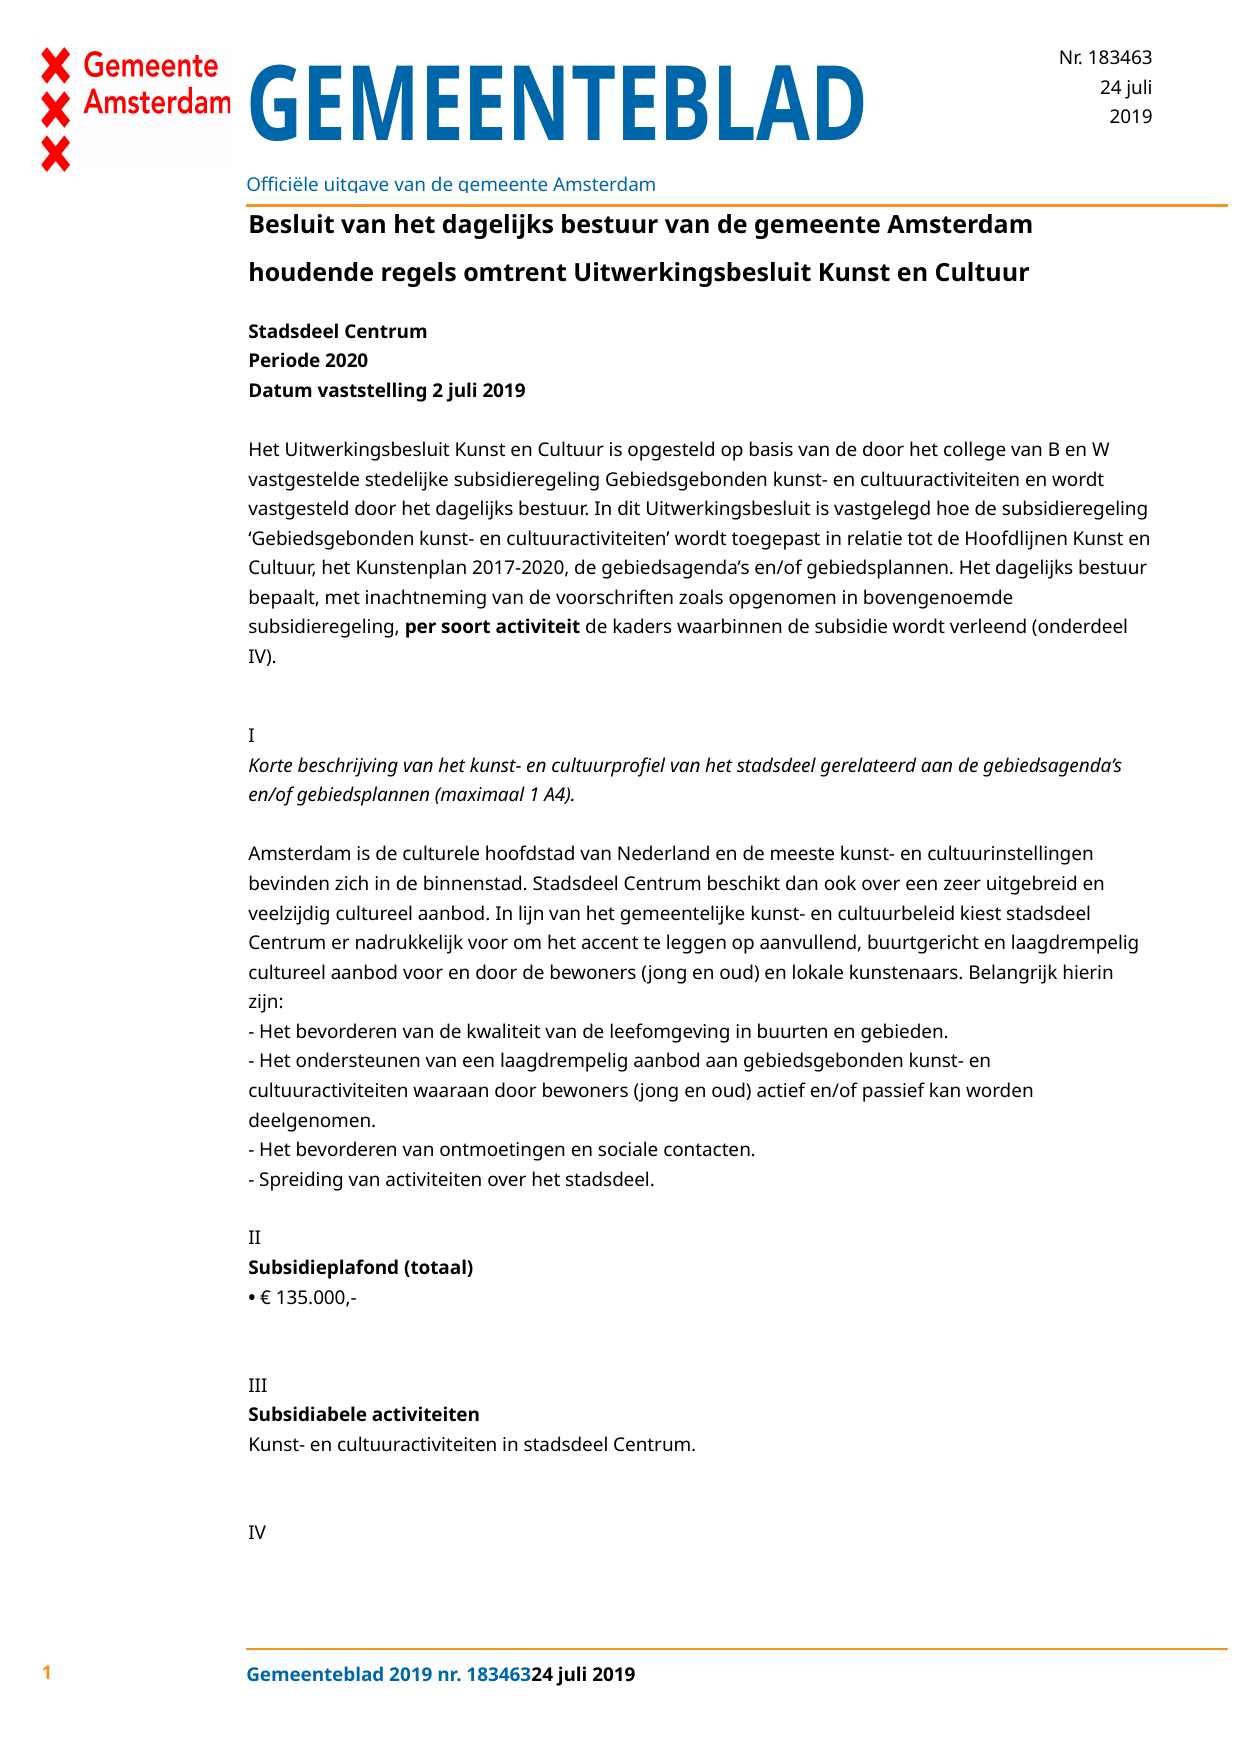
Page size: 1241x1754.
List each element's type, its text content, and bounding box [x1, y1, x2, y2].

text IV [248, 1519, 1152, 1545]
text I [248, 722, 1152, 748]
table_header Subsidiabele activiteiten Kunst- en cultuuractiviteiten in stadsdeel Centrum. [248, 1402, 1152, 1487]
table_header Subsidieplafond (totaal) • € 135.000,- [248, 1254, 1152, 1339]
text II [248, 1224, 1152, 1250]
text Datum vaststelling 2 juli 2019 [248, 377, 1152, 403]
text Het Uitwerkingsbesluit Kunst en Cultuur is opgesteld op basis van de door het college van B en W vastgestelde stedelijke subsidieregeling Gebiedsgebonden kunst- en cultuuractiviteiten en wordt vastgesteld door het dagelijks bestuur. In dit Uitwerkingsbesluit is vastgelegd hoe de subsidieregeling ‘Gebiedsgebonden kunst- en cultuuractiviteiten’ wordt toegepast in relatie tot de Hoofdlijnen Kunst en Cultuur, het Kunstenplan 2017-2020, de gebiedsagenda’s en/of gebiedsplannen. Het dagelijks bestuur bepaalt, met inachtneming van de voorschriften zoals opgenomen in bovengenoemde subsidieregeling, per soort activiteit de kaders waarbinnen de subsidie wordt verleend (onderdeel IV). [248, 436, 1152, 669]
picture [41, 47, 231, 172]
text Stadsdeel Centrum [248, 318, 1152, 344]
table_header Korte beschrijving van het kunst- en cultuurprofiel van het stadsdeel gerelateerd aan de gebiedsagenda’s en/of gebiedsplannen (maximaal 1 A4). Amsterdam is de culturele hoofdstad van Nederland en de meeste kunst- en cultuurinstellingen bevinden zich in de binnenstad. Stadsdeel Centrum beschikt dan ook over een zeer uitgebreid en veelzijdig cultureel aanbod. In lijn van het gemeentelijke kunst- en cultuurbeleid kiest stadsdeel Centrum er nadrukkelijk voor om het accent te leggen op aanvullend, buurtgericht en laagdrempelig cultureel aanbod voor en door de bewoners (jong en oud) en lokale kunstenaars. Belangrijk hierin zijn: - Het bevorderen van de kwaliteit van de leefomgeving in buurten en gebieden. - Het ondersteunen van een laagdrempelig aanbod aan gebiedsgebonden kunst- en cultuuractiviteiten waaraan door bewoners (jong en oud) actief en/of passief kan worden deelgenomen. - Het bevorderen van ontmoetingen en sociale contacten. - Spreiding van activiteiten over het stadsdeel. [248, 752, 1152, 1192]
text Periode 2020 [248, 347, 1152, 373]
text III [248, 1372, 1152, 1398]
text Besluit van het dagelijks bestuur van de gemeente Amsterdam houdende regels omtrent Uitwerkingsbesluit Kunst en Cultuur [248, 207, 1152, 288]
